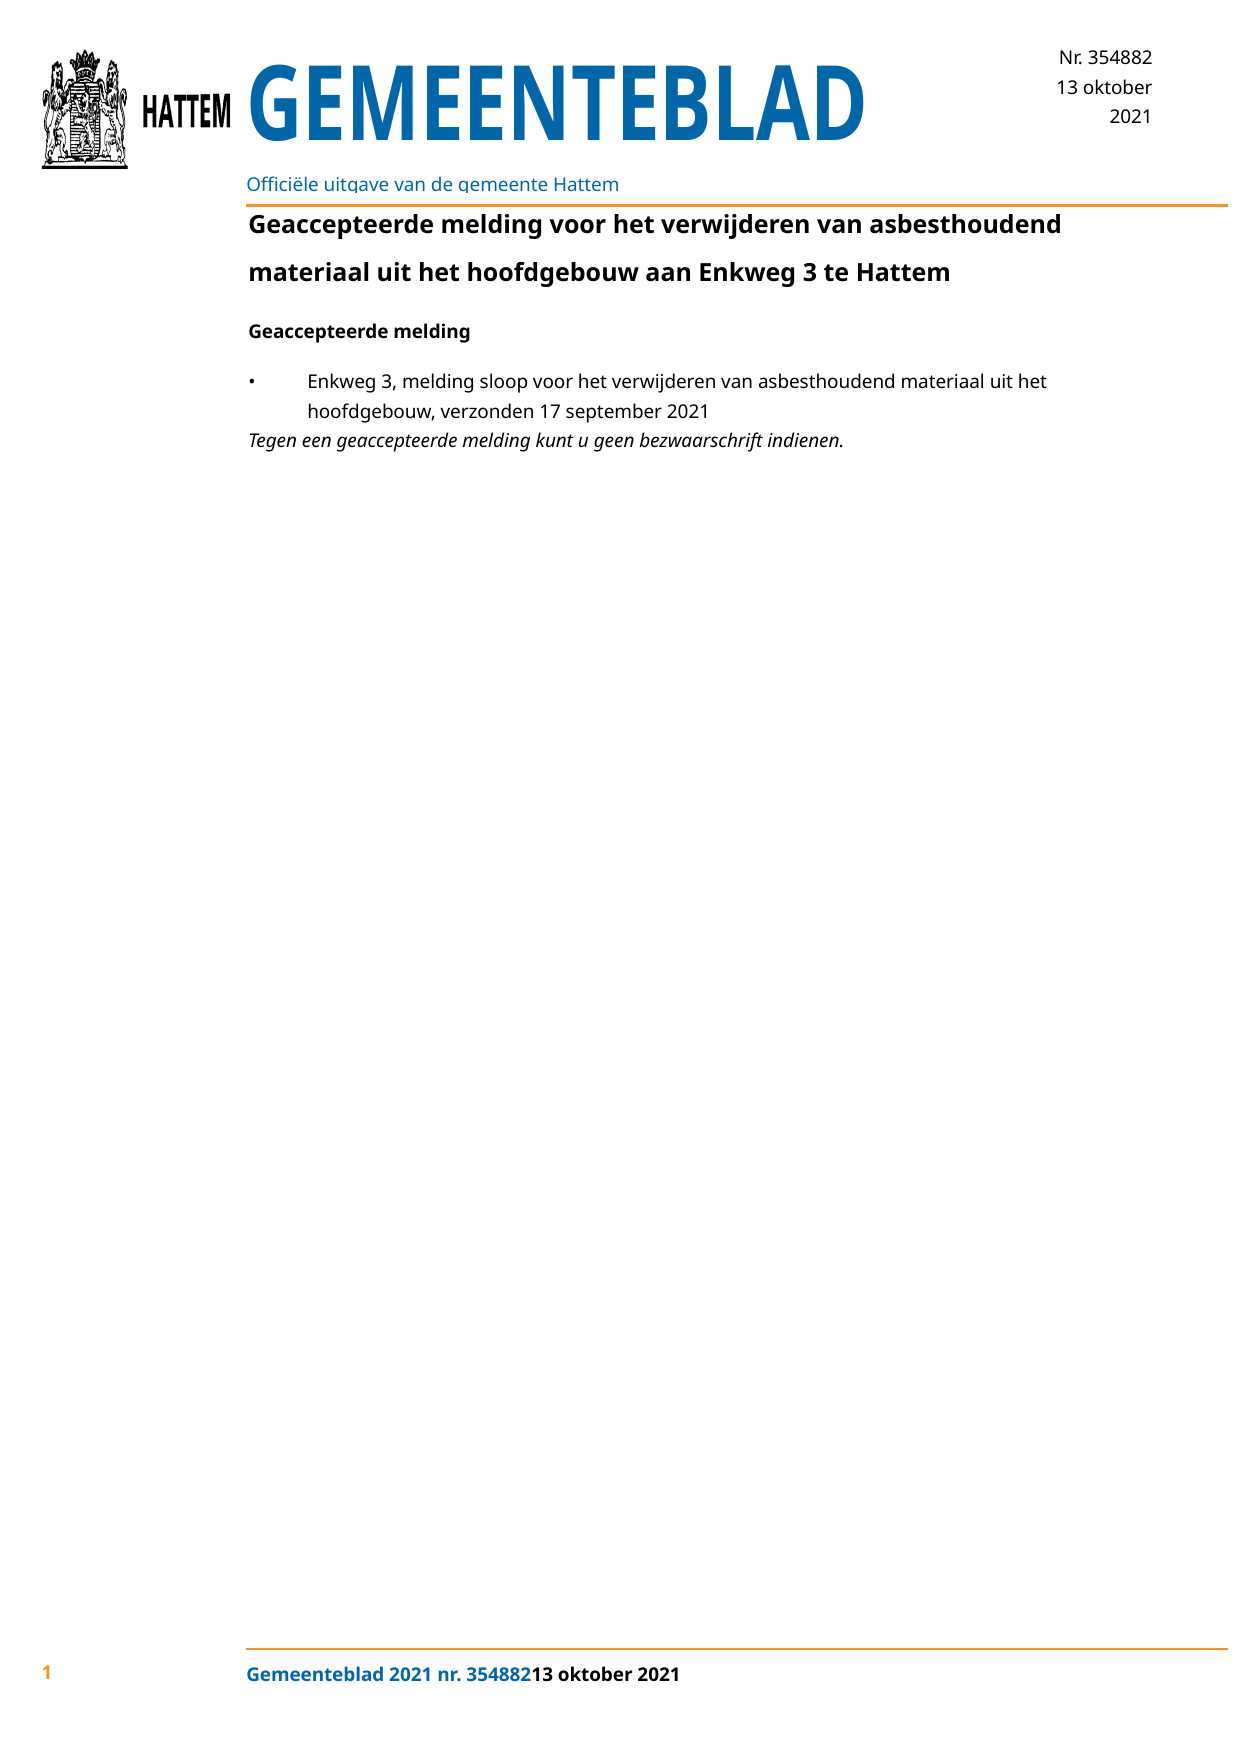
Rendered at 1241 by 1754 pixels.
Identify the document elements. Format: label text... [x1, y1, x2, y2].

text Geaccepteerde melding [248, 318, 1152, 344]
text Geaccepteerde melding voor het verwijderen van asbesthoudend materiaal uit het hoofdgebouw aan Enkweg 3 te Hattem [248, 207, 1152, 288]
text Tegen een geaccepteerde melding kunt u geen bezwaarschrift indienen. [248, 427, 1152, 453]
picture [41, 47, 231, 172]
list Enkweg 3, melding sloop voor het verwijderen van asbesthoudend materiaal uit het hoofdgebouw, verzonden 17 september 2021 [248, 368, 1152, 424]
